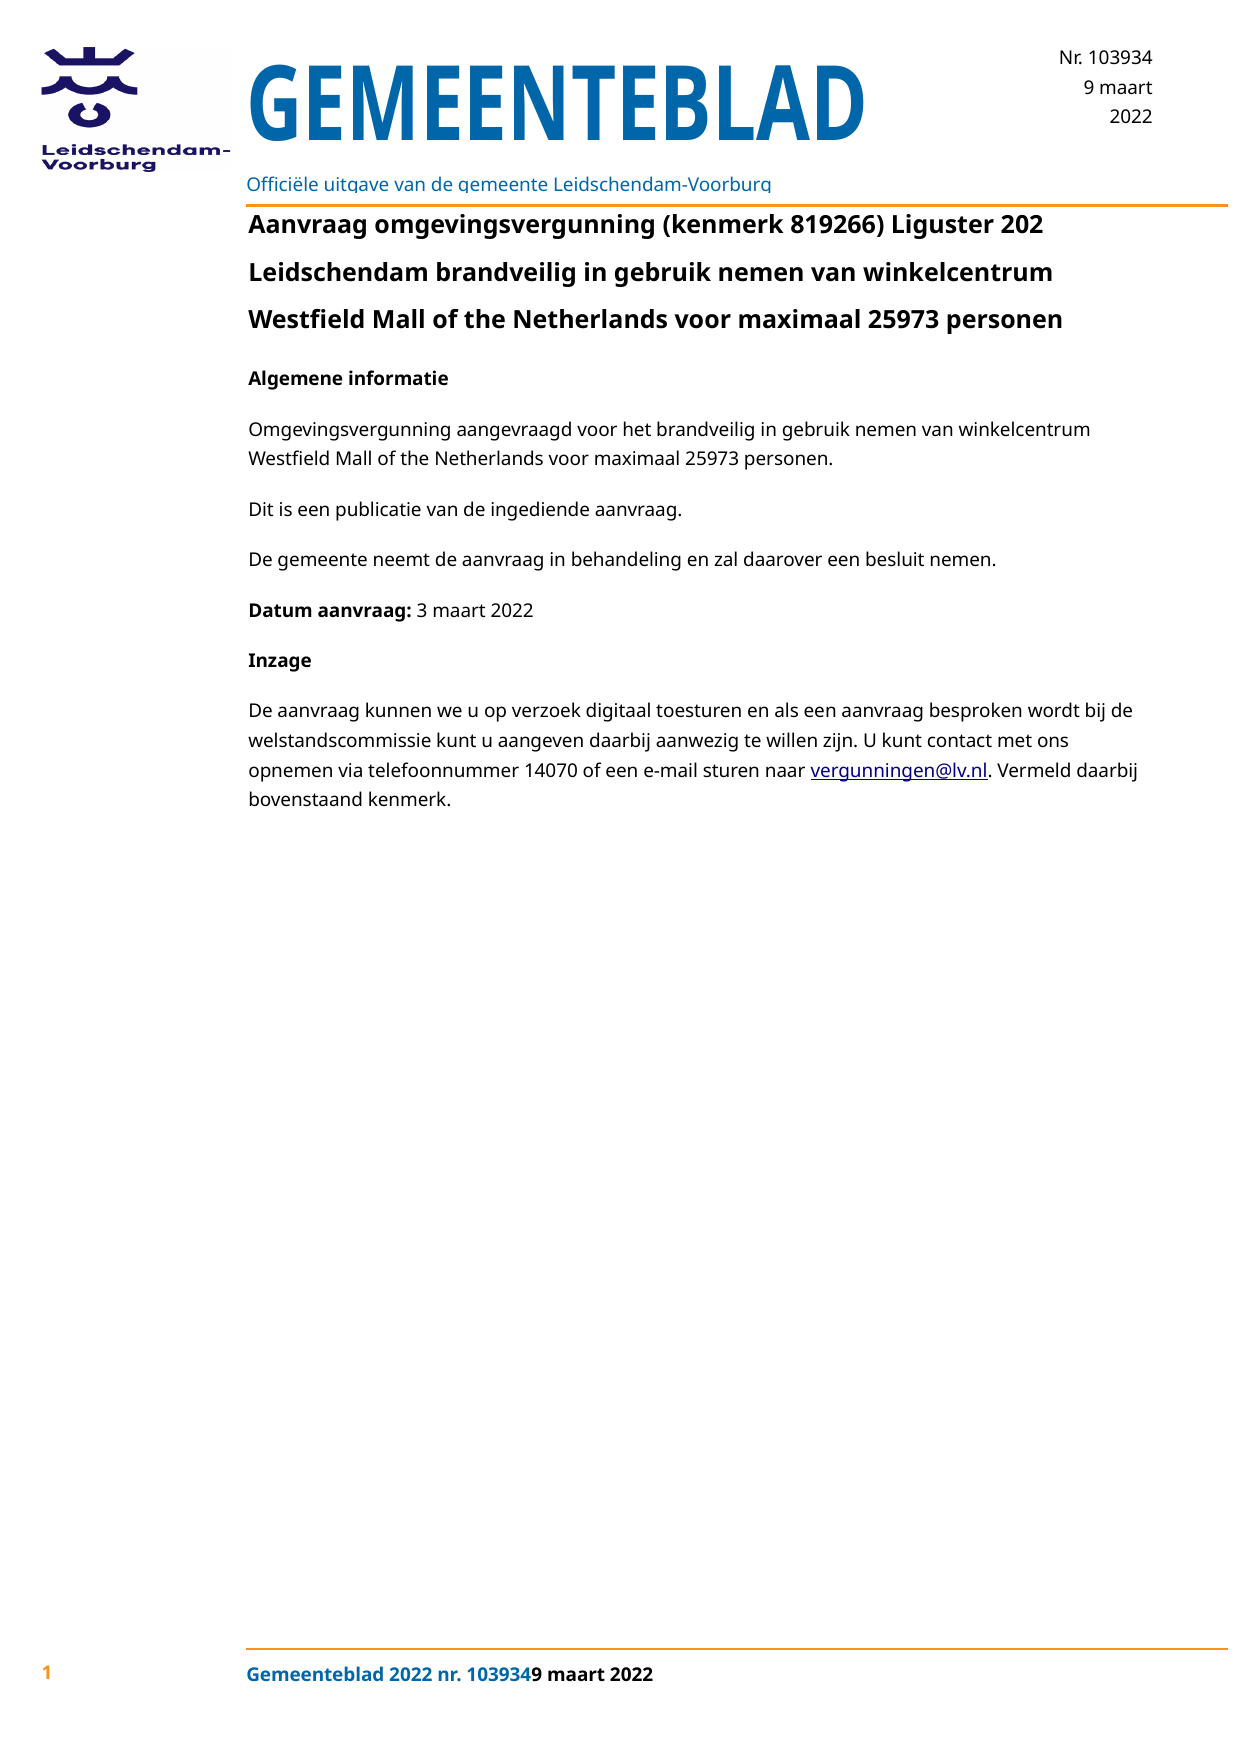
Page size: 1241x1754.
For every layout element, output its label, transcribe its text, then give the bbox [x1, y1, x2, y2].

text De aanvraag kunnen we u op verzoek digitaal toesturen en als een aanvraag besproken wordt bij de welstandscommissie kunt u aangeven daarbij aanwezig te willen zijn. U kunt contact met ons opnemen via telefoonnummer 14070 of een e-mail sturen naar vergunningen@lv.nl. Vermeld daarbij bovenstaand kenmerk. [248, 698, 1152, 812]
picture [41, 47, 231, 172]
text Inzage [248, 647, 1152, 673]
text Datum aanvraag: 3 maart 2022 [248, 597, 1152, 622]
text Dit is een publicatie van de ingediende aanvraag. [248, 496, 1152, 522]
text Omgevingsvergunning aangevraagd voor het brandveilig in gebruik nemen van winkelcentrum Westfield Mall of the Netherlands voor maximaal 25973 personen. [248, 416, 1152, 471]
text Aanvraag omgevingsvergunning (kenmerk 819266) Liguster 202 Leidschendam brandveilig in gebruik nemen van winkelcentrum Westfield Mall of the Netherlands voor maximaal 25973 personen [248, 207, 1152, 336]
text Algemene informatie [248, 366, 1152, 391]
text De gemeente neemt de aanvraag in behandeling en zal daarover een besluit nemen. [248, 546, 1152, 572]
